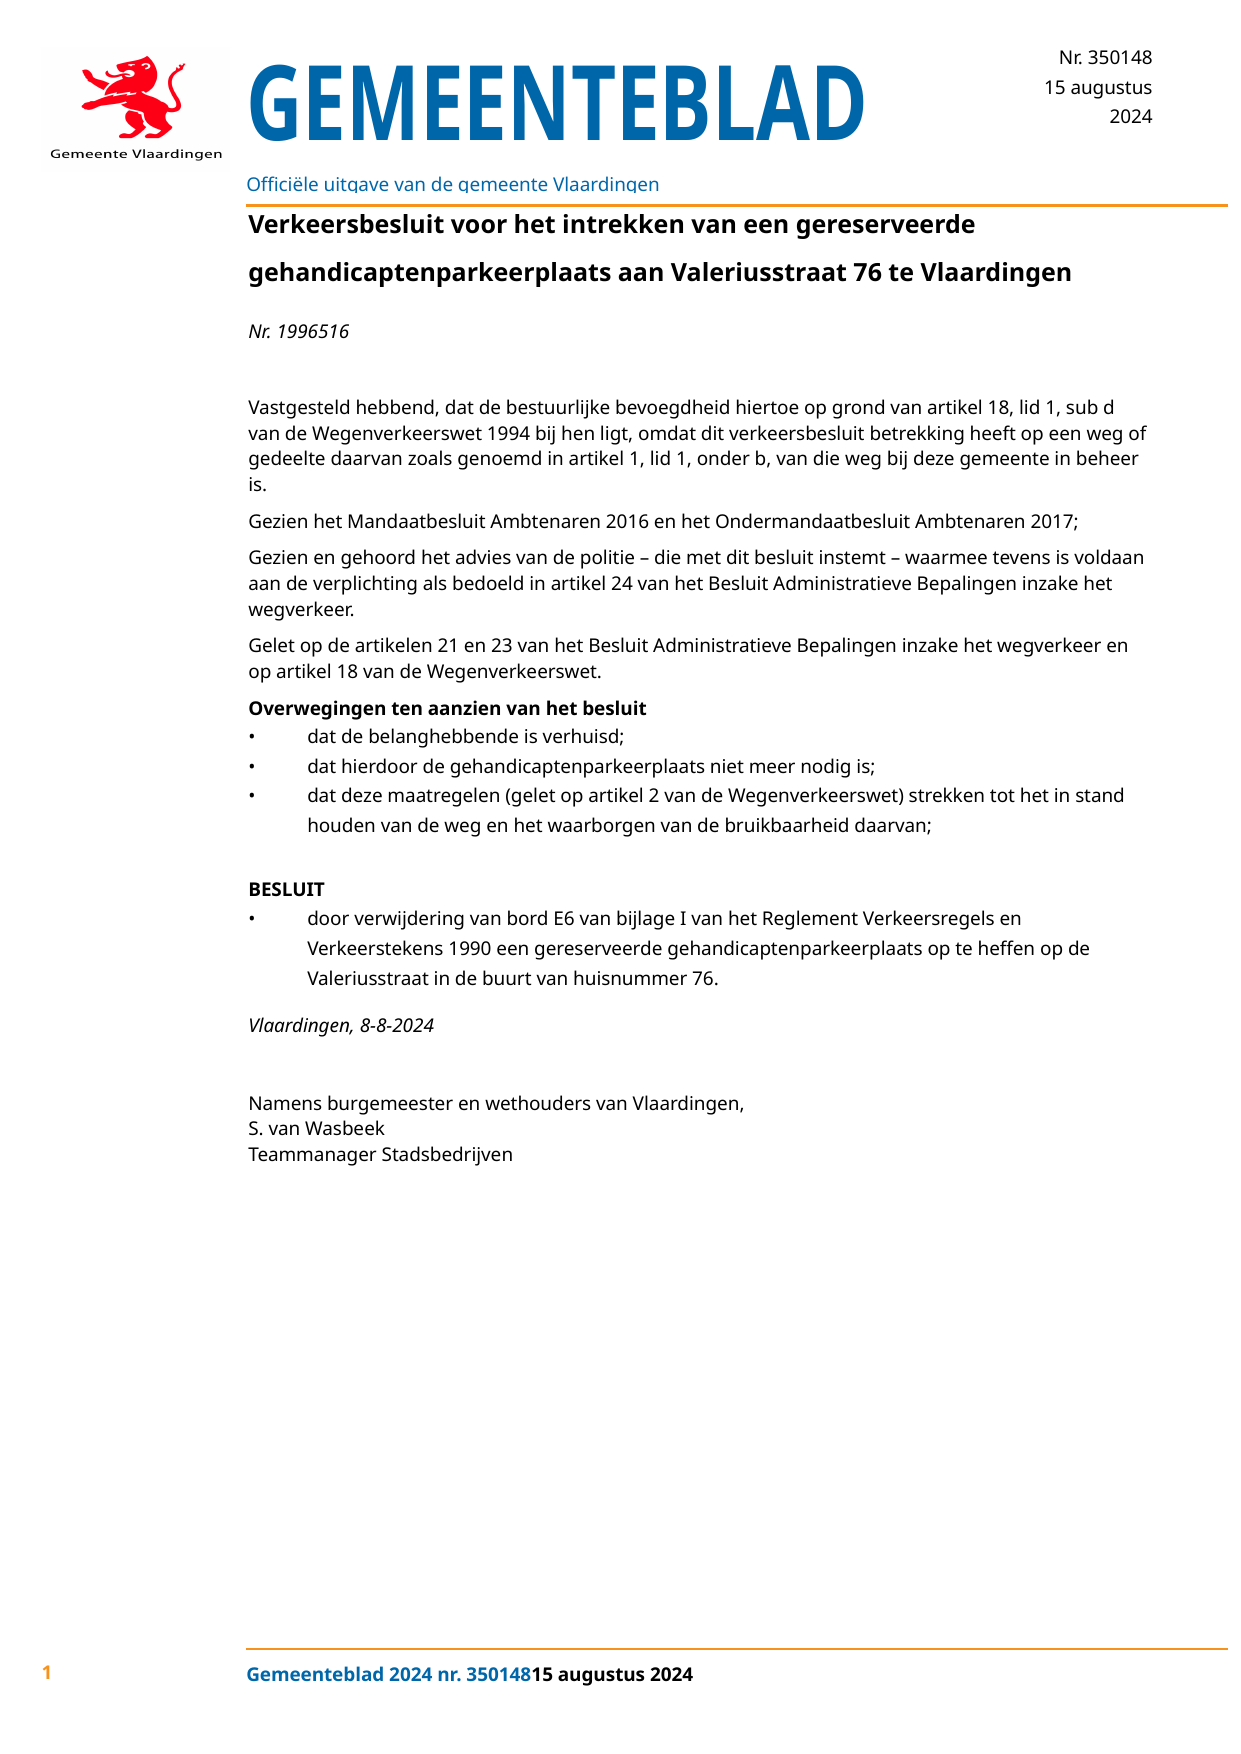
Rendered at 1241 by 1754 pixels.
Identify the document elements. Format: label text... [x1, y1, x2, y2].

text Vastgesteld hebbend, dat de bestuurlijke bevoegdheid hiertoe op grond van artikel 18, lid 1, sub d van de Wegenverkeerswet 1994 bij hen ligt, omdat dit verkeersbesluit betrekking heeft op een weg of gedeelte daarvan zoals genoemd in artikel 1, lid 1, onder b, van die weg bij deze gemeente in beheer is. [248, 394, 1152, 497]
list dat de belanghebbende is verhuisd; [248, 723, 1152, 749]
list dat deze maatregelen (gelet op artikel 2 van de Wegenverkeerswet) strekken tot het in stand houden van de weg en het waarborgen van de bruikbaarheid daarvan; [248, 782, 1152, 838]
text Nr. 1996516 [248, 318, 1152, 344]
picture [41, 47, 231, 172]
text Teammanager Stadsbedrijven [248, 1141, 1152, 1167]
text Vlaardingen, 8-8-2024 [248, 1013, 1152, 1038]
text BESLUIT [248, 876, 1152, 902]
text Gezien en gehoord het advies van de politie – die met dit besluit instemt – waarmee tevens is voldaan aan de verplichting als bedoeld in artikel 24 van het Besluit Administratieve Bepalingen inzake het wegverkeer. [248, 544, 1152, 622]
text Overwegingen ten aanzien van het besluit [248, 695, 1152, 721]
text Gelet op de artikelen 21 en 23 van het Besluit Administratieve Bepalingen inzake het wegverkeer en op artikel 18 van de Wegenverkeerswet. [248, 633, 1152, 684]
text Gezien het Mandaatbesluit Ambtenaren 2016 en het Ondermandaatbesluit Ambtenaren 2017; [248, 508, 1152, 533]
text Verkeersbesluit voor het intrekken van een gereserveerde gehandicaptenparkeerplaats aan Valeriusstraat 76 te Vlaardingen [248, 207, 1152, 288]
text Namens burgemeester en wethouders van Vlaardingen, [248, 1090, 1152, 1116]
list door verwijdering van bord E6 van bijlage I van het Reglement Verkeersregels en Verkeerstekens 1990 een gereserveerde gehandicaptenparkeerplaats op te heffen op de Valeriusstraat in de buurt van huisnummer 76. [248, 906, 1152, 991]
text S. van Wasbeek [248, 1116, 1152, 1141]
list dat hierdoor de gehandicaptenparkeerplaats niet meer nodig is; [248, 753, 1152, 779]
